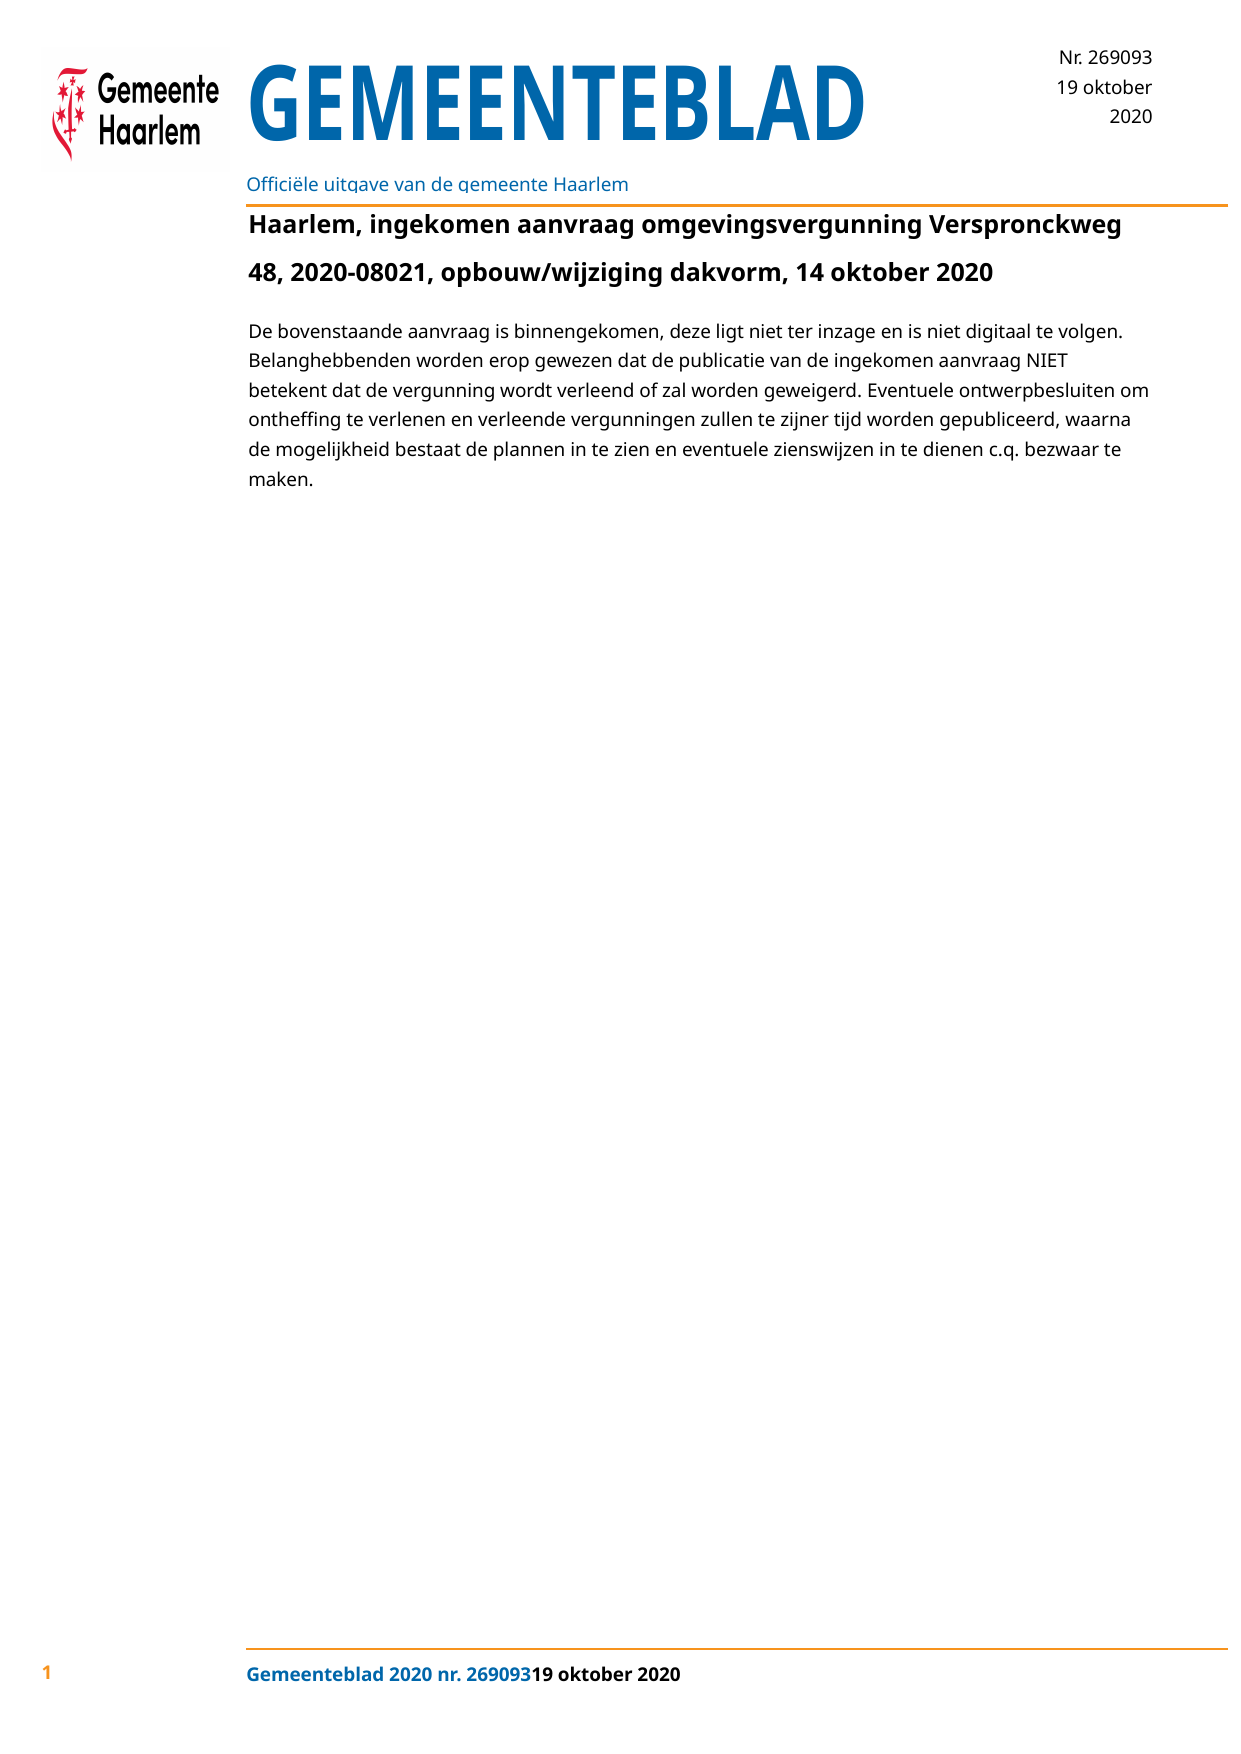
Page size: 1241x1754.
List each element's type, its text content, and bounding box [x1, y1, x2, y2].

picture [41, 47, 231, 172]
text Haarlem, ingekomen aanvraag omgevingsvergunning Verspronckweg 48, 2020-08021, opbouw/wijziging dakvorm, 14 oktober 2020 [248, 207, 1152, 288]
text De bovenstaande aanvraag is binnengekomen, deze ligt niet ter inzage en is niet digitaal te volgen. Belanghebbenden worden erop gewezen dat de publicatie van de ingekomen aanvraag NIET betekent dat de vergunning wordt verleend of zal worden geweigerd. Eventuele ontwerpbesluiten om ontheffing te verlenen en verleende vergunningen zullen te zijner tijd worden gepubliceerd, waarna de mogelijkheid bestaat de plannen in te zien en eventuele zienswijzen in te dienen c.q. bezwaar te maken. [248, 318, 1152, 492]
